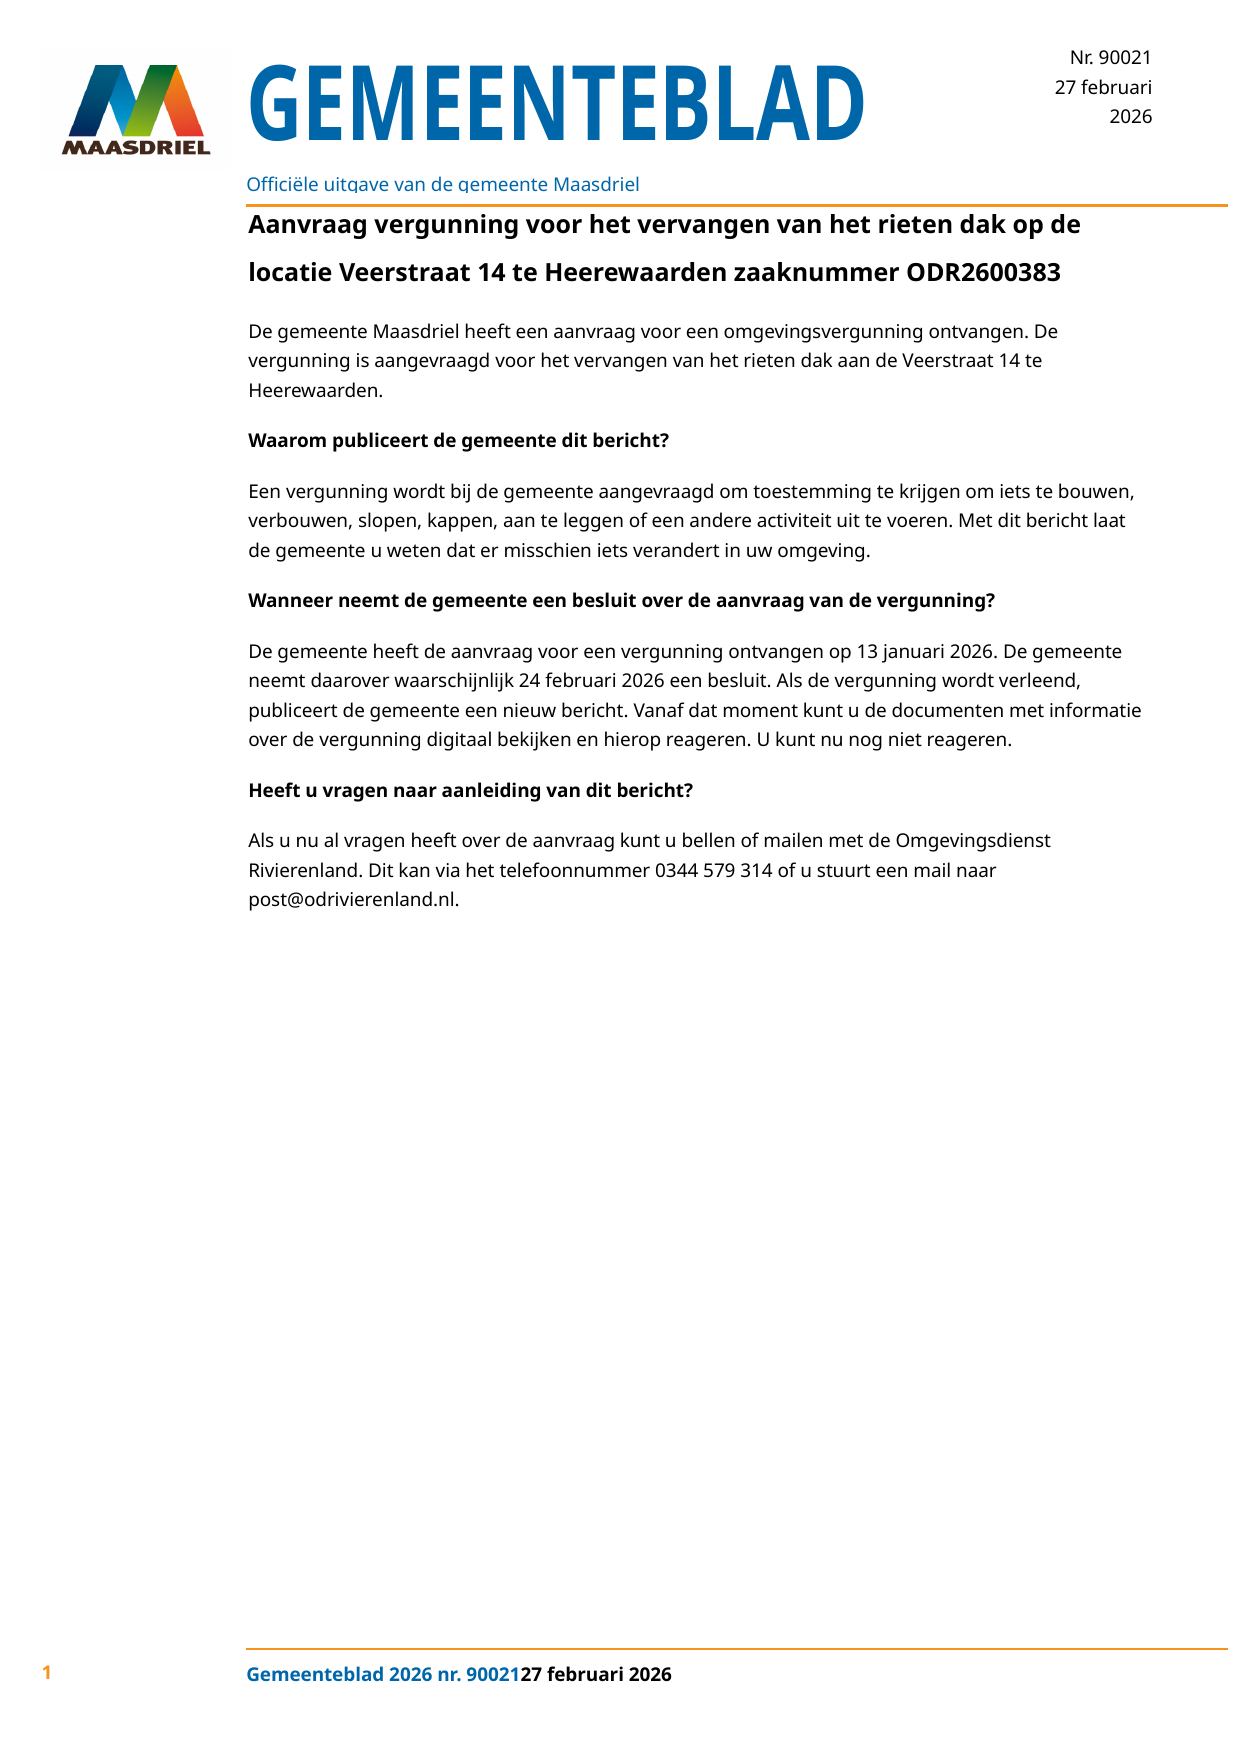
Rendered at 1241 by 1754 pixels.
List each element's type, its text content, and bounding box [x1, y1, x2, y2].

text Als u nu al vragen heeft over de aanvraag kunt u bellen of mailen met de Omgevingsdienst Rivierenland. Dit kan via het telefoonnummer 0344 579 314 of u stuurt een mail naar post@odrivierenland.nl. [248, 827, 1152, 912]
text Heeft u vragen naar aanleiding van dit bericht? [248, 777, 1152, 803]
text Wanneer neemt de gemeente een besluit over de aanvraag van de vergunning? [248, 587, 1152, 613]
picture [41, 47, 231, 172]
text De gemeente heeft de aanvraag voor een vergunning ontvangen op 13 januari 2026. De gemeente neemt daarover waarschijnlijk 24 februari 2026 een besluit. Als de vergunning wordt verleend, publiceert de gemeente een nieuw bericht. Vanaf dat moment kunt u de documenten met informatie over de vergunning digitaal bekijken en hierop reageren. U kunt nu nog niet reageren. [248, 638, 1152, 752]
text Aanvraag vergunning voor het vervangen van het rieten dak op de locatie Veerstraat 14 te Heerewaarden zaaknummer ODR2600383 [248, 207, 1152, 288]
text Waarom publiceert de gemeente dit bericht? [248, 427, 1152, 453]
text De gemeente Maasdriel heeft een aanvraag voor een omgevingsvergunning ontvangen. De vergunning is aangevraagd voor het vervangen van het rieten dak aan de Veerstraat 14 te Heerewaarden. [248, 318, 1152, 403]
text Een vergunning wordt bij de gemeente aangevraagd om toestemming te krijgen om iets te bouwen, verbouwen, slopen, kappen, aan te leggen of een andere activiteit uit te voeren. Met dit bericht laat de gemeente u weten dat er misschien iets verandert in uw omgeving. [248, 478, 1152, 563]
